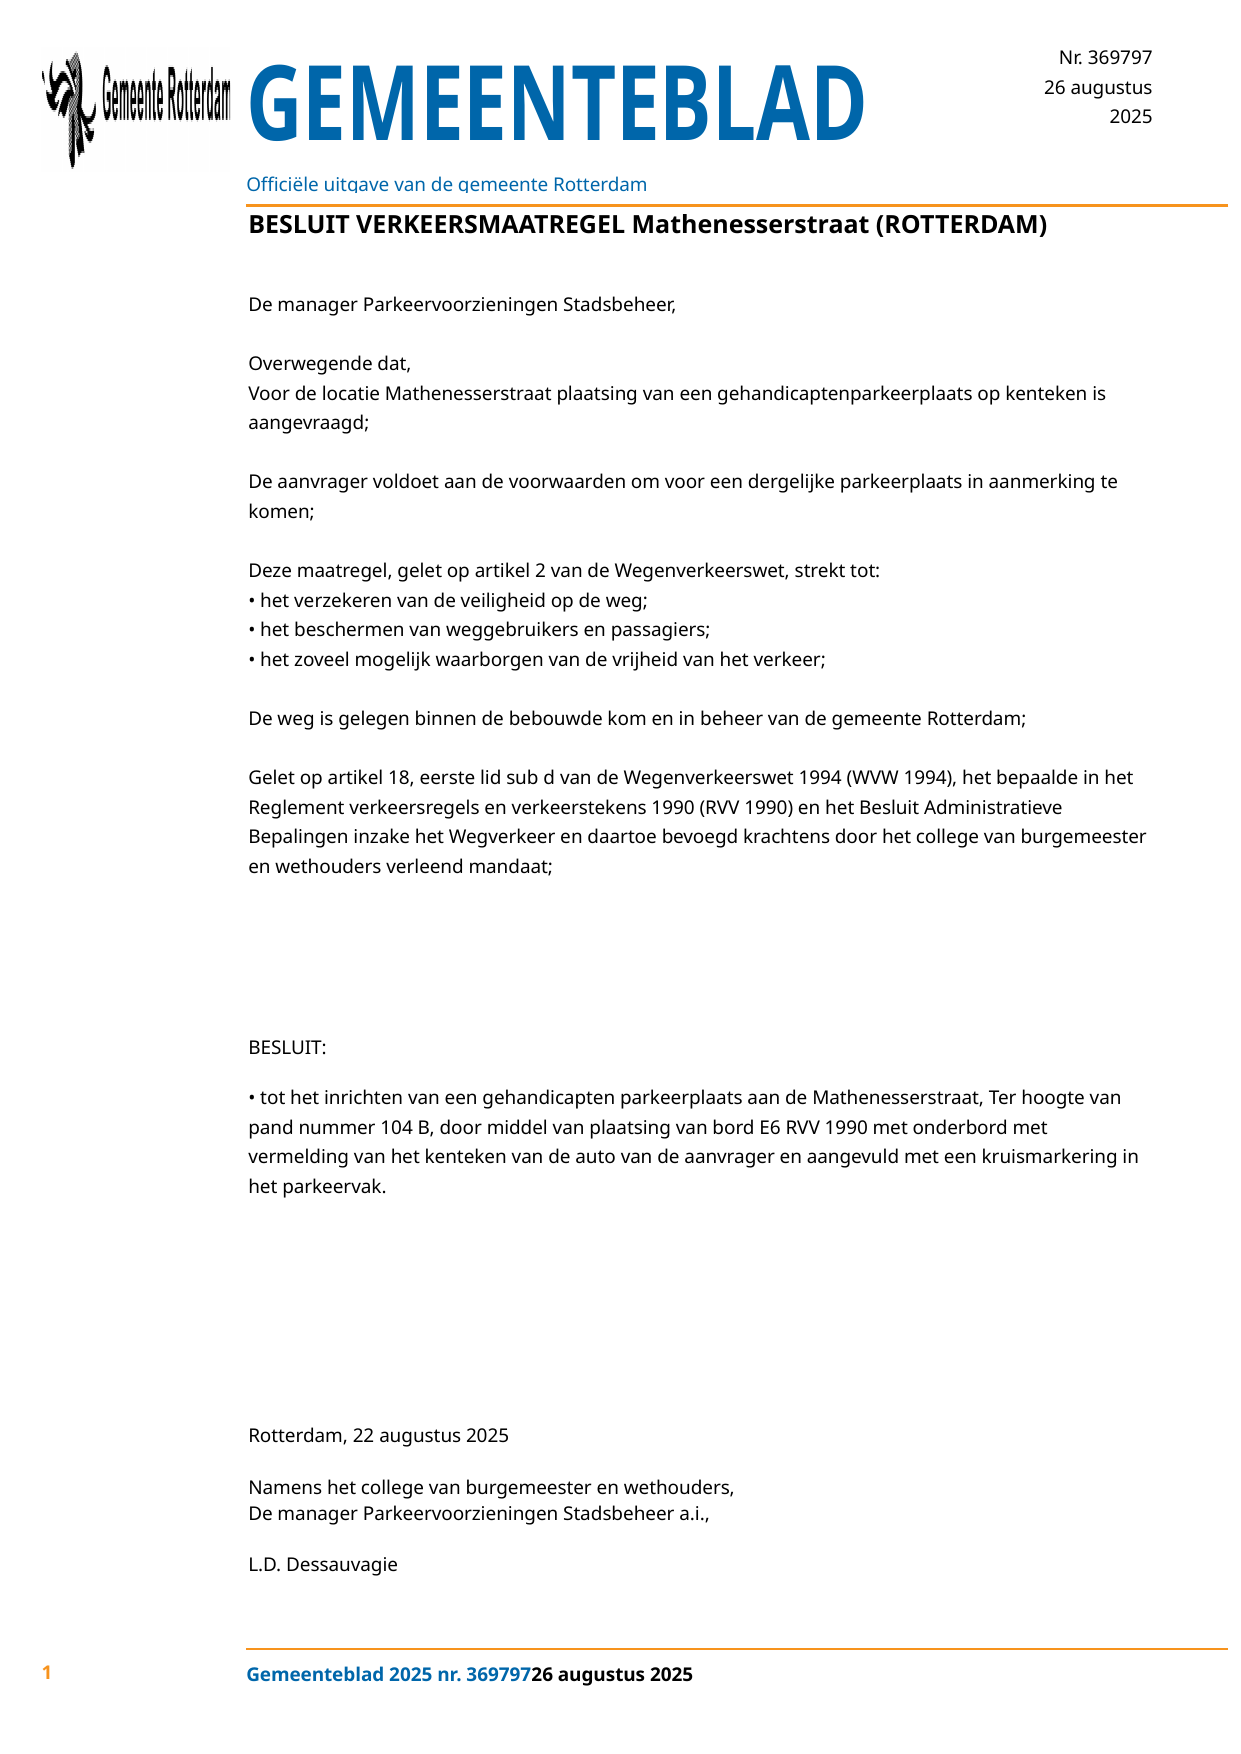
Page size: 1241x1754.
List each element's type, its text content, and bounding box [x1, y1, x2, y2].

text De aanvrager voldoet aan de voorwaarden om voor een dergelijke parkeerplaats in aanmerking te komen; [248, 468, 1152, 524]
picture [41, 47, 231, 172]
text Rotterdam, 22 augustus 2025 [248, 1423, 1152, 1448]
text Namens het college van burgemeester en wethouders, [248, 1474, 1152, 1500]
text BESLUIT: [248, 1034, 1152, 1060]
text L.D. Dessauvagie [248, 1551, 1152, 1577]
text • het zoveel mogelijk waarborgen van de vrijheid van het verkeer; [248, 646, 1152, 672]
text BESLUIT VERKEERSMAATREGEL Mathenesserstraat (ROTTERDAM) [248, 207, 1152, 241]
text De weg is gelegen binnen de bebouwde kom en in beheer van de gemeente Rotterdam; [248, 705, 1152, 731]
text De manager Parkeervoorzieningen Stadsbeheer a.i., [248, 1500, 1152, 1526]
text • het verzekeren van de veiligheid op de weg; [248, 587, 1152, 613]
text Deze maatregel, gelet op artikel 2 van de Wegenverkeerswet, strekt tot: [248, 557, 1152, 583]
text Gelet op artikel 18, eerste lid sub d van de Wegenverkeerswet 1994 (WVW 1994), het bepaalde in het Reglement verkeersregels en verkeerstekens 1990 (RVV 1990) en het Besluit Administratieve Bepalingen inzake het Wegverkeer en daartoe bevoegd krachtens door het college van burgemeester en wethouders verleend mandaat; [248, 764, 1152, 879]
text Overwegende dat, [248, 350, 1152, 376]
text • tot het inrichten van een gehandicapten parkeerplaats aan de Mathenesserstraat, Ter hoogte van pand nummer 104 B, door middel van plaatsing van bord E6 RVV 1990 met onderbord met vermelding van het kenteken van de auto van de aanvrager en aangevuld met een kruismarkering in het parkeervak. [248, 1084, 1152, 1199]
text • het beschermen van weggebruikers en passagiers; [248, 616, 1152, 642]
text De manager Parkeervoorzieningen Stadsbeheer, [248, 291, 1152, 317]
text Voor de locatie Mathenesserstraat plaatsing van een gehandicaptenparkeerplaats op kenteken is aangevraagd; [248, 380, 1152, 435]
